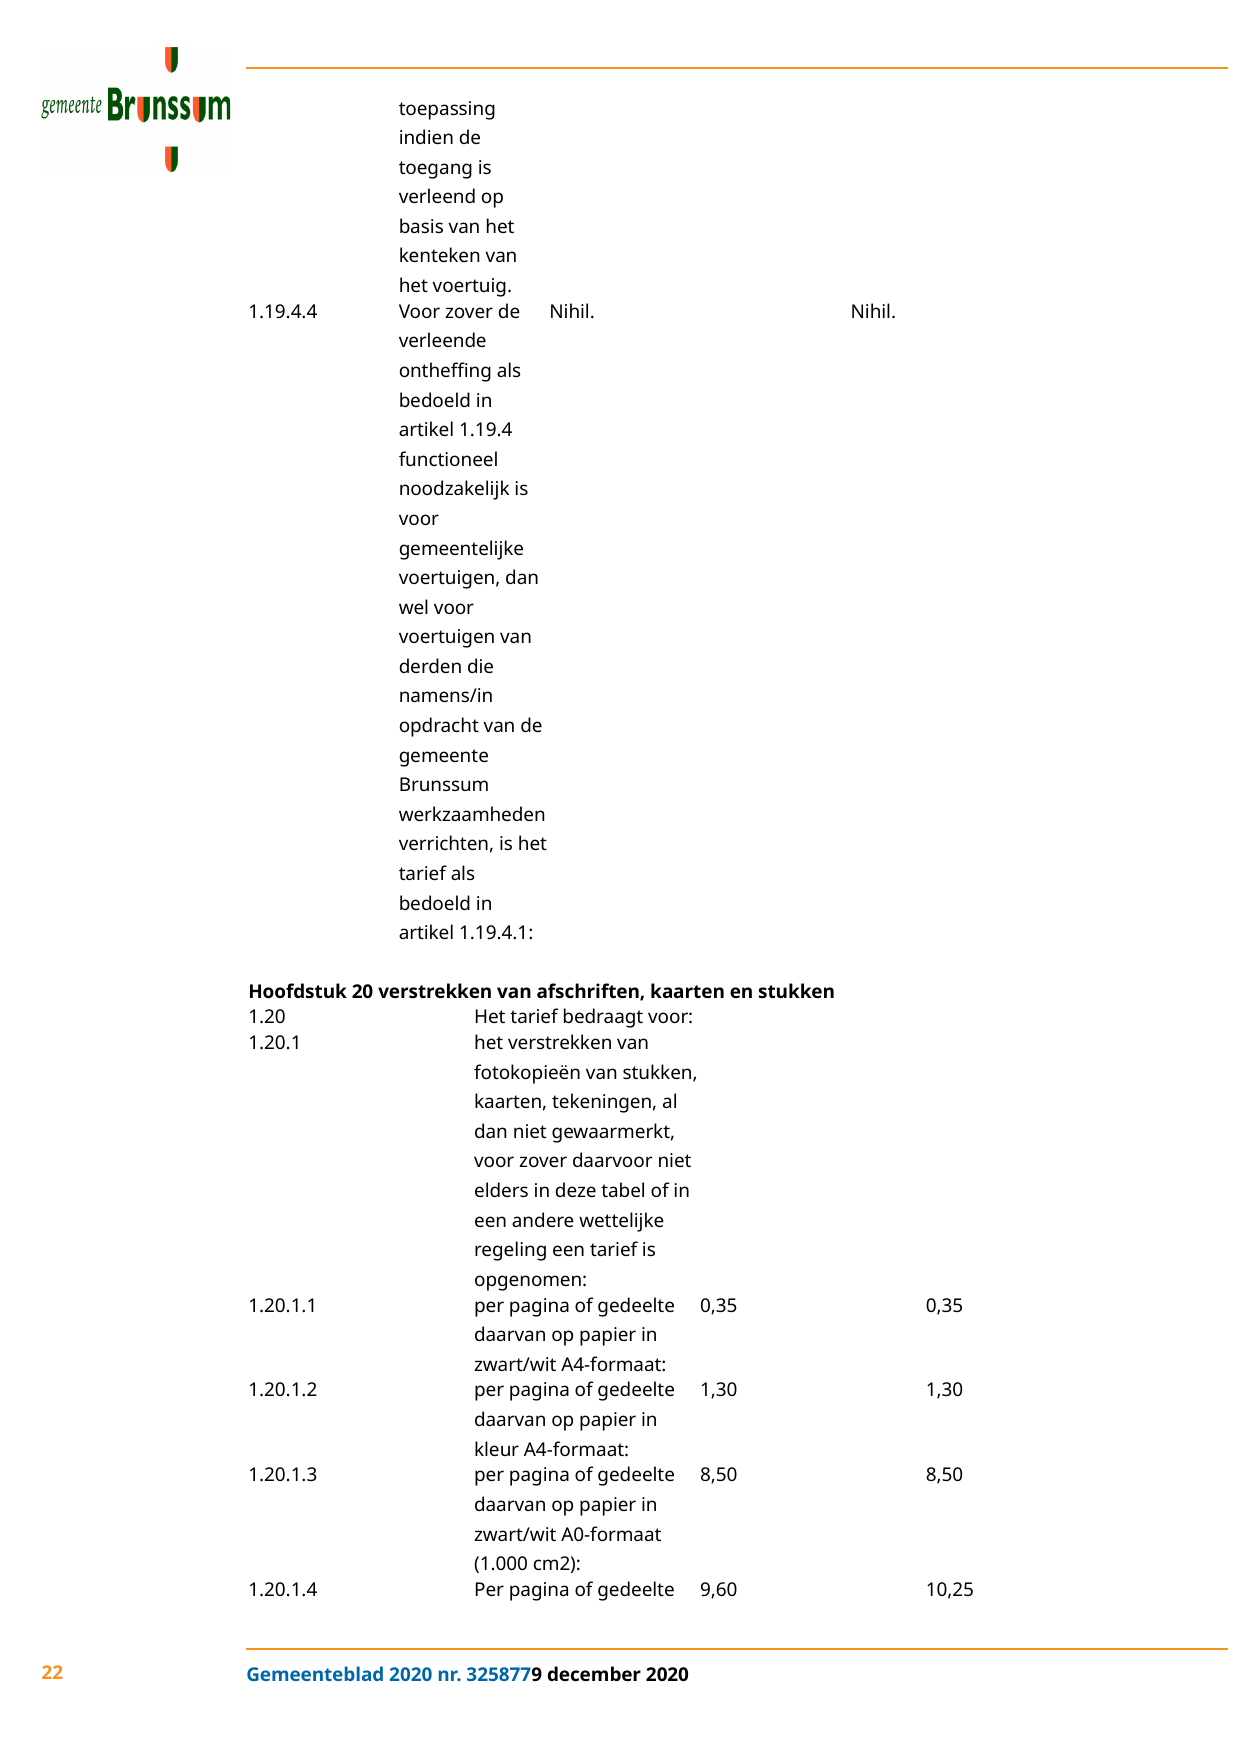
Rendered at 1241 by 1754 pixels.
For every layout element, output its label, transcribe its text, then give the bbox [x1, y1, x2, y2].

table_cell 9,60 [700, 1576, 926, 1602]
table_header Hoofdstuk 20 verstrekken van afschriften, kaarten en stukken [248, 978, 1152, 1004]
table_cell per pagina of gedeelte daarvan op papier in zwart/wit A4-formaat: [474, 1292, 700, 1377]
table_cell 1.20.1.1 [248, 1292, 474, 1377]
table_cell Voor zover de verleende ontheffing als bedoeld in artikel 1.19.4 functioneel noodzakelijk is voor gemeentelijke voertuigen, dan wel voor voertuigen van derden die namens/in opdracht van de gemeente Brunssum werkzaamheden verrichten, is het tarief als bedoeld in artikel 1.19.4.1: [399, 298, 549, 945]
table_cell Nihil. [549, 298, 850, 945]
table_cell 1.20.1.2 [248, 1377, 474, 1462]
picture [41, 47, 231, 172]
table_cell 1.20 [248, 1004, 474, 1029]
table_cell 0,35 [700, 1292, 926, 1377]
table_cell 8,50 [700, 1462, 926, 1576]
table_cell 1.20.1 [248, 1029, 474, 1292]
table_cell 8,50 [926, 1462, 1152, 1576]
table_cell toepassing indien de toegang is verleend op basis van het kenteken van het voertuig. [399, 95, 549, 298]
table_cell 1,30 [700, 1377, 926, 1462]
table_cell het verstrekken van fotokopieën van stukken, kaarten, tekeningen, al dan niet gewaarmerkt, voor zover daarvoor niet elders in deze tabel of in een andere wettelijke regeling een tarief is opgenomen: [474, 1029, 700, 1292]
table_cell Per pagina of gedeelte [474, 1576, 700, 1602]
table_cell 0,35 [926, 1292, 1152, 1377]
table_cell [700, 1029, 926, 1292]
table_cell 1.20.1.4 [248, 1576, 474, 1602]
table_cell per pagina of gedeelte daarvan op papier in kleur A4-formaat: [474, 1377, 700, 1462]
table_cell [549, 95, 850, 298]
table_cell [926, 1004, 1152, 1029]
table_cell per pagina of gedeelte daarvan op papier in zwart/wit A0-formaat (1.000 cm2): [474, 1462, 700, 1576]
table_cell [926, 1029, 1152, 1292]
table_cell 1.20.1.3 [248, 1462, 474, 1576]
table_cell [700, 1004, 926, 1029]
table_cell 10,25 [926, 1576, 1152, 1602]
table_cell [248, 95, 398, 298]
table_cell [850, 95, 1152, 298]
table_cell 1.19.4.4 [248, 298, 398, 945]
table_cell Nihil. [850, 298, 1152, 945]
table_cell Het tarief bedraagt voor: [474, 1004, 700, 1029]
table_cell 1,30 [926, 1377, 1152, 1462]
